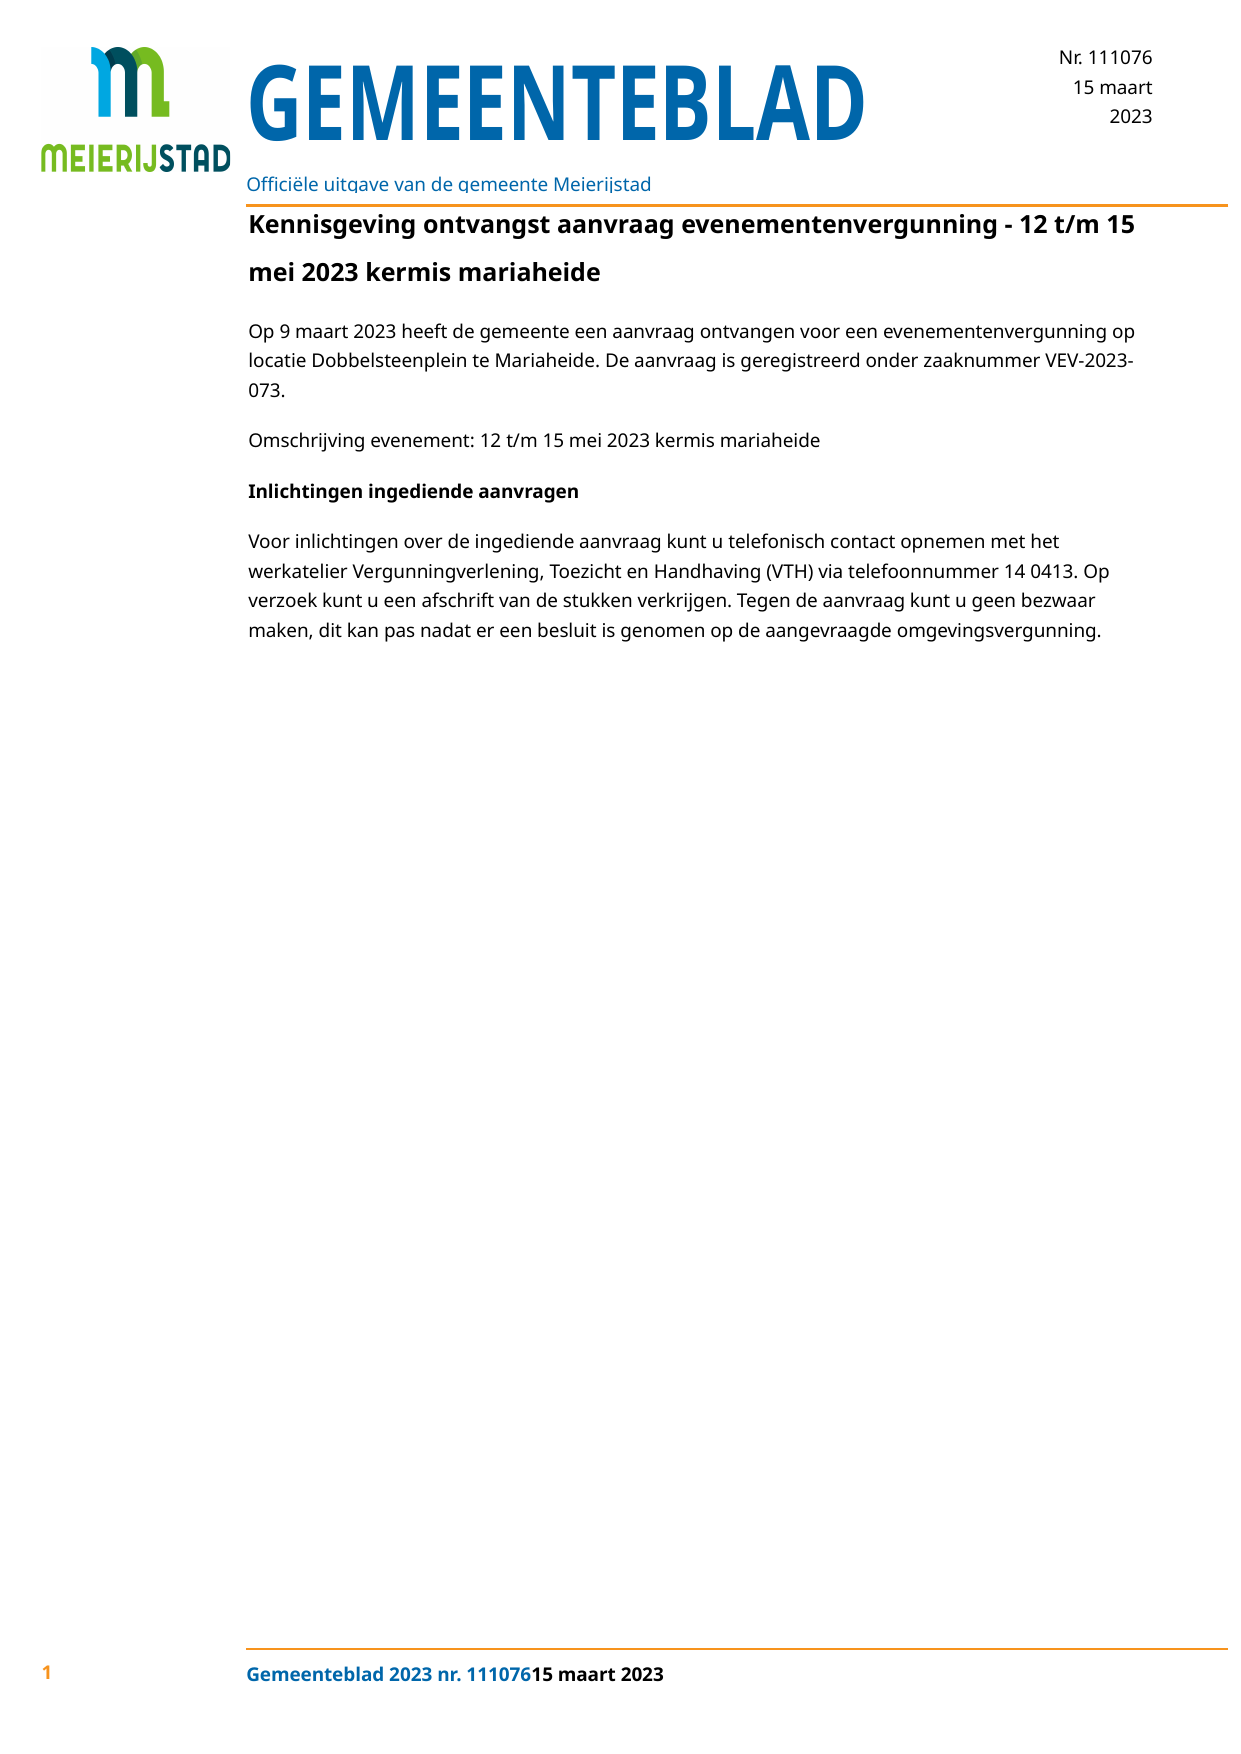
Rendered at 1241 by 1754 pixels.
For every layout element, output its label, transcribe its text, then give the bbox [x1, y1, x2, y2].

text Inlichtingen ingediende aanvragen [248, 478, 1152, 504]
text Omschrijving evenement: 12 t/m 15 mei 2023 kermis mariaheide [248, 427, 1152, 453]
picture [41, 47, 231, 172]
text Op 9 maart 2023 heeft de gemeente een aanvraag ontvangen voor een evenementenvergunning op locatie Dobbelsteenplein te Mariaheide. De aanvraag is geregistreerd onder zaaknummer VEV-2023-073. [248, 318, 1152, 403]
text Voor inlichtingen over de ingediende aanvraag kunt u telefonisch contact opnemen met het werkatelier Vergunningverlening, Toezicht en Handhaving (VTH) via telefoonnummer 14 0413. Op verzoek kunt u een afschrift van de stukken verkrijgen. Tegen de aanvraag kunt u geen bezwaar maken, dit kan pas nadat er een besluit is genomen op de aangevraagde omgevingsvergunning. [248, 528, 1152, 643]
text Kennisgeving ontvangst aanvraag evenementenvergunning - 12 t/m 15 mei 2023 kermis mariaheide [248, 207, 1152, 288]
